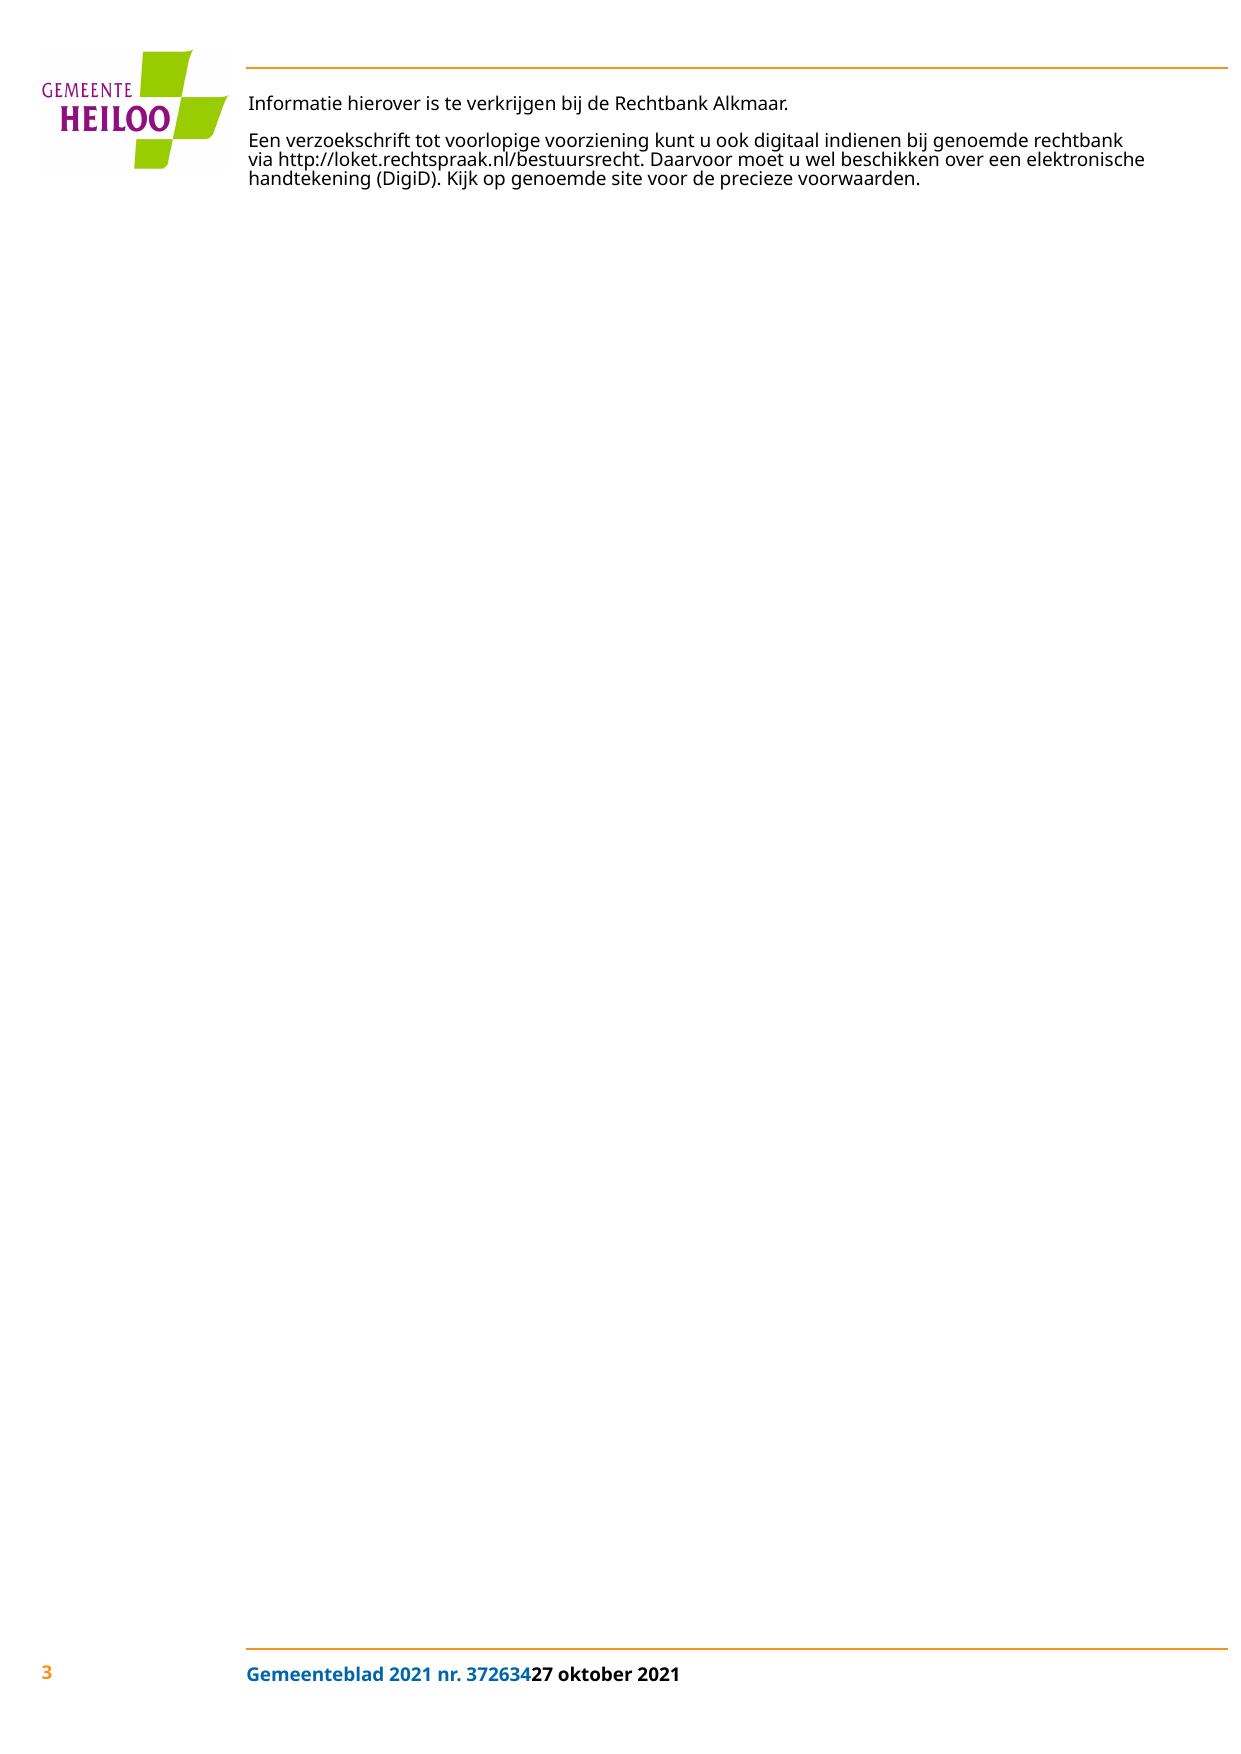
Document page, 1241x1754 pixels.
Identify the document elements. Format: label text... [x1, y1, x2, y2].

picture [41, 47, 231, 172]
text Informatie hierover is te verkrijgen bij de Rechtbank Alkmaar. [248, 95, 1152, 114]
text Een verzoekschrift tot voorlopige voorziening kunt u ook digitaal indienen bij genoemde rechtbank via http://loket.rechtspraak.nl/bestuursrecht. Daarvoor moet u wel beschikken over een elektronische handtekening (DigiD). Kijk op genoemde site voor de precieze voorwaarden. [248, 132, 1152, 189]
